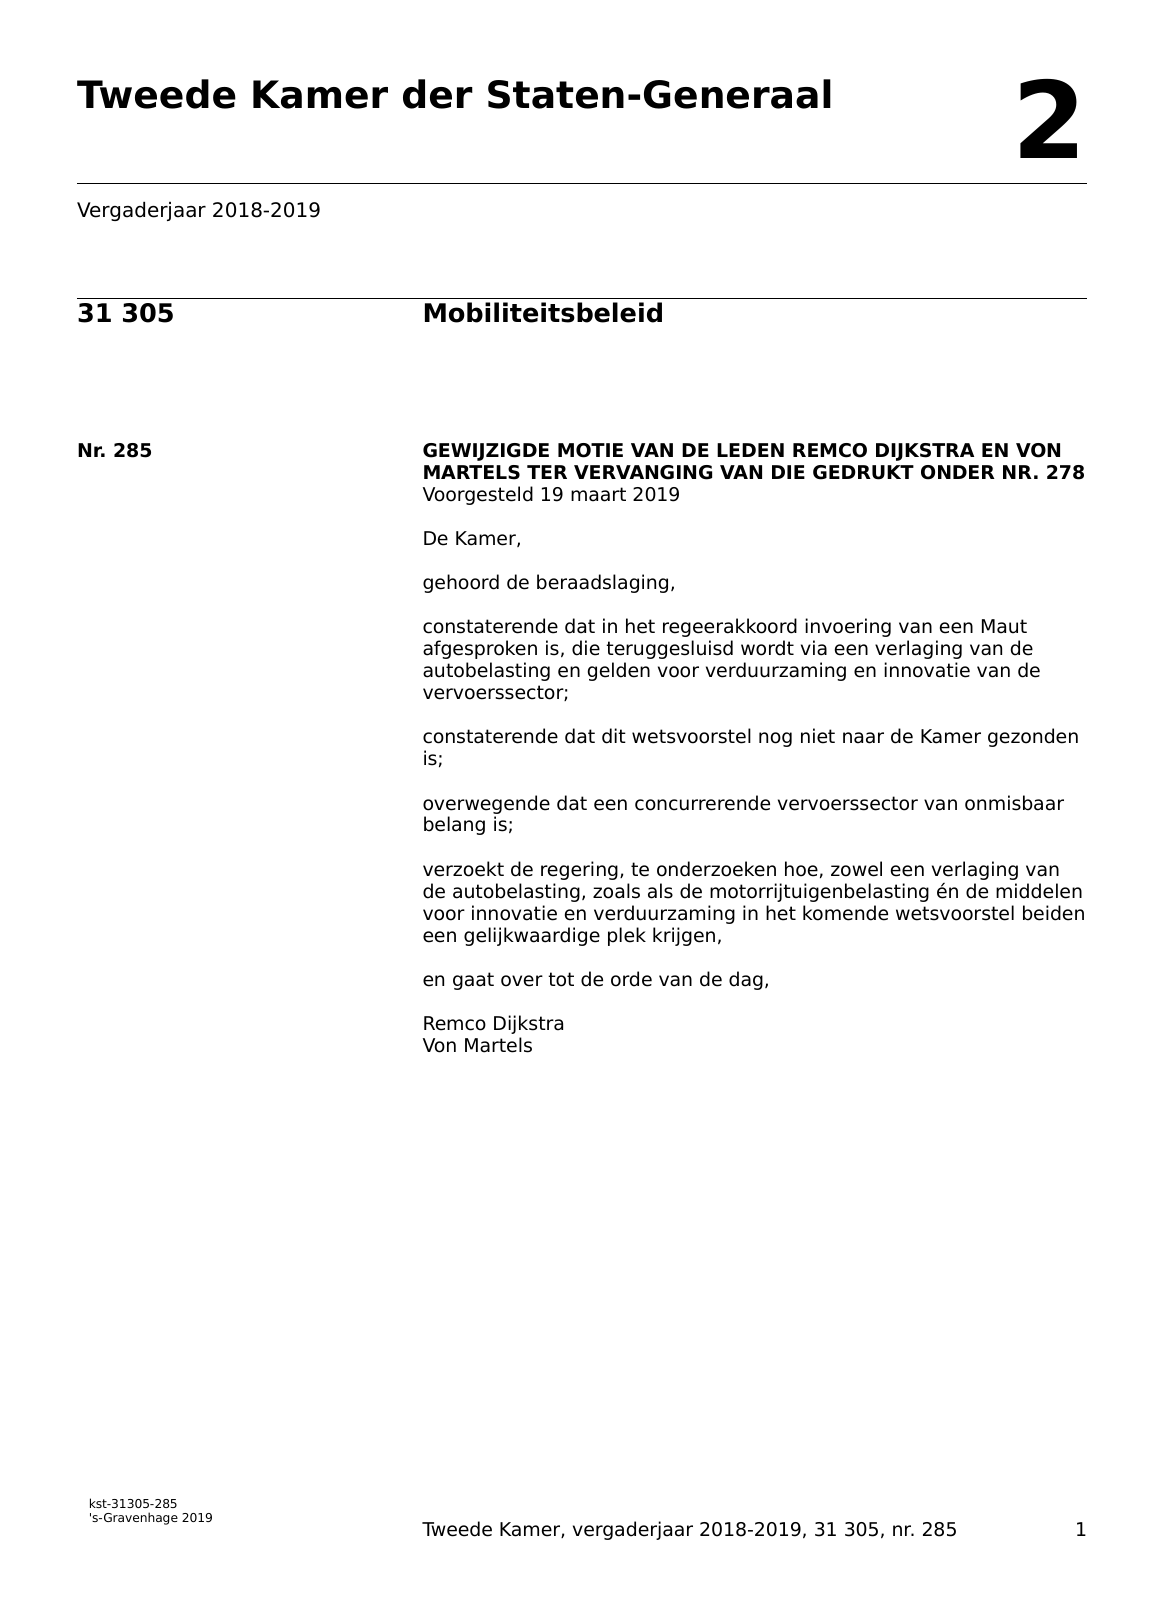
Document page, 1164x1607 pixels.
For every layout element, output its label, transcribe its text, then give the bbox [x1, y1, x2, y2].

text kst-31305-285 [88, 1497, 323, 1511]
text en gaat over tot de orde van de dag, [422, 969, 1087, 991]
table_header 2 [886, 59, 1087, 183]
subtitle Nr. 285 GEWIJZIGDE MOTIE VAN DE LEDEN REMCO DIJKSTRA EN VON MARTELS TER VERVANGING VAN DIE GEDRUKT ONDER NR. 278 [77, 440, 1087, 484]
text De Kamer, [422, 528, 1087, 550]
text 's-Gravenhage 2019 [88, 1511, 323, 1525]
table_cell Vergaderjaar 2018-2019 [77, 184, 1087, 298]
text Voorgesteld 19 maart 2019 [422, 484, 1087, 506]
text constaterende dat dit wetsvoorstel nog niet naar de Kamer gezonden is; [422, 726, 1087, 770]
table_header Tweede Kamer der Staten-Generaal [77, 59, 886, 183]
text gehoord de beraadslaging, [422, 572, 1087, 594]
text Von Martels [422, 1035, 1087, 1057]
text constaterende dat in het regeerakkoord invoering van een Maut afgesproken is, die teruggesluisd wordt via een verlaging van de autobelasting en gelden voor verduurzaming en innovatie van de vervoerssector; [422, 616, 1087, 704]
text Remco Dijkstra [422, 1013, 1087, 1035]
text overwegende dat een concurrerende vervoerssector van onmisbaar belang is; [422, 792, 1087, 836]
text verzoekt de regering, te onderzoeken hoe, zowel een verlaging van de autobelasting, zoals als de motorrijtuigenbelasting én de middelen voor innovatie en verduurzaming in het komende wetsvoorstel beiden een gelijkwaardige plek krijgen, [422, 858, 1087, 946]
subtitle 31 305 Mobiliteitsbeleid [77, 299, 1087, 329]
